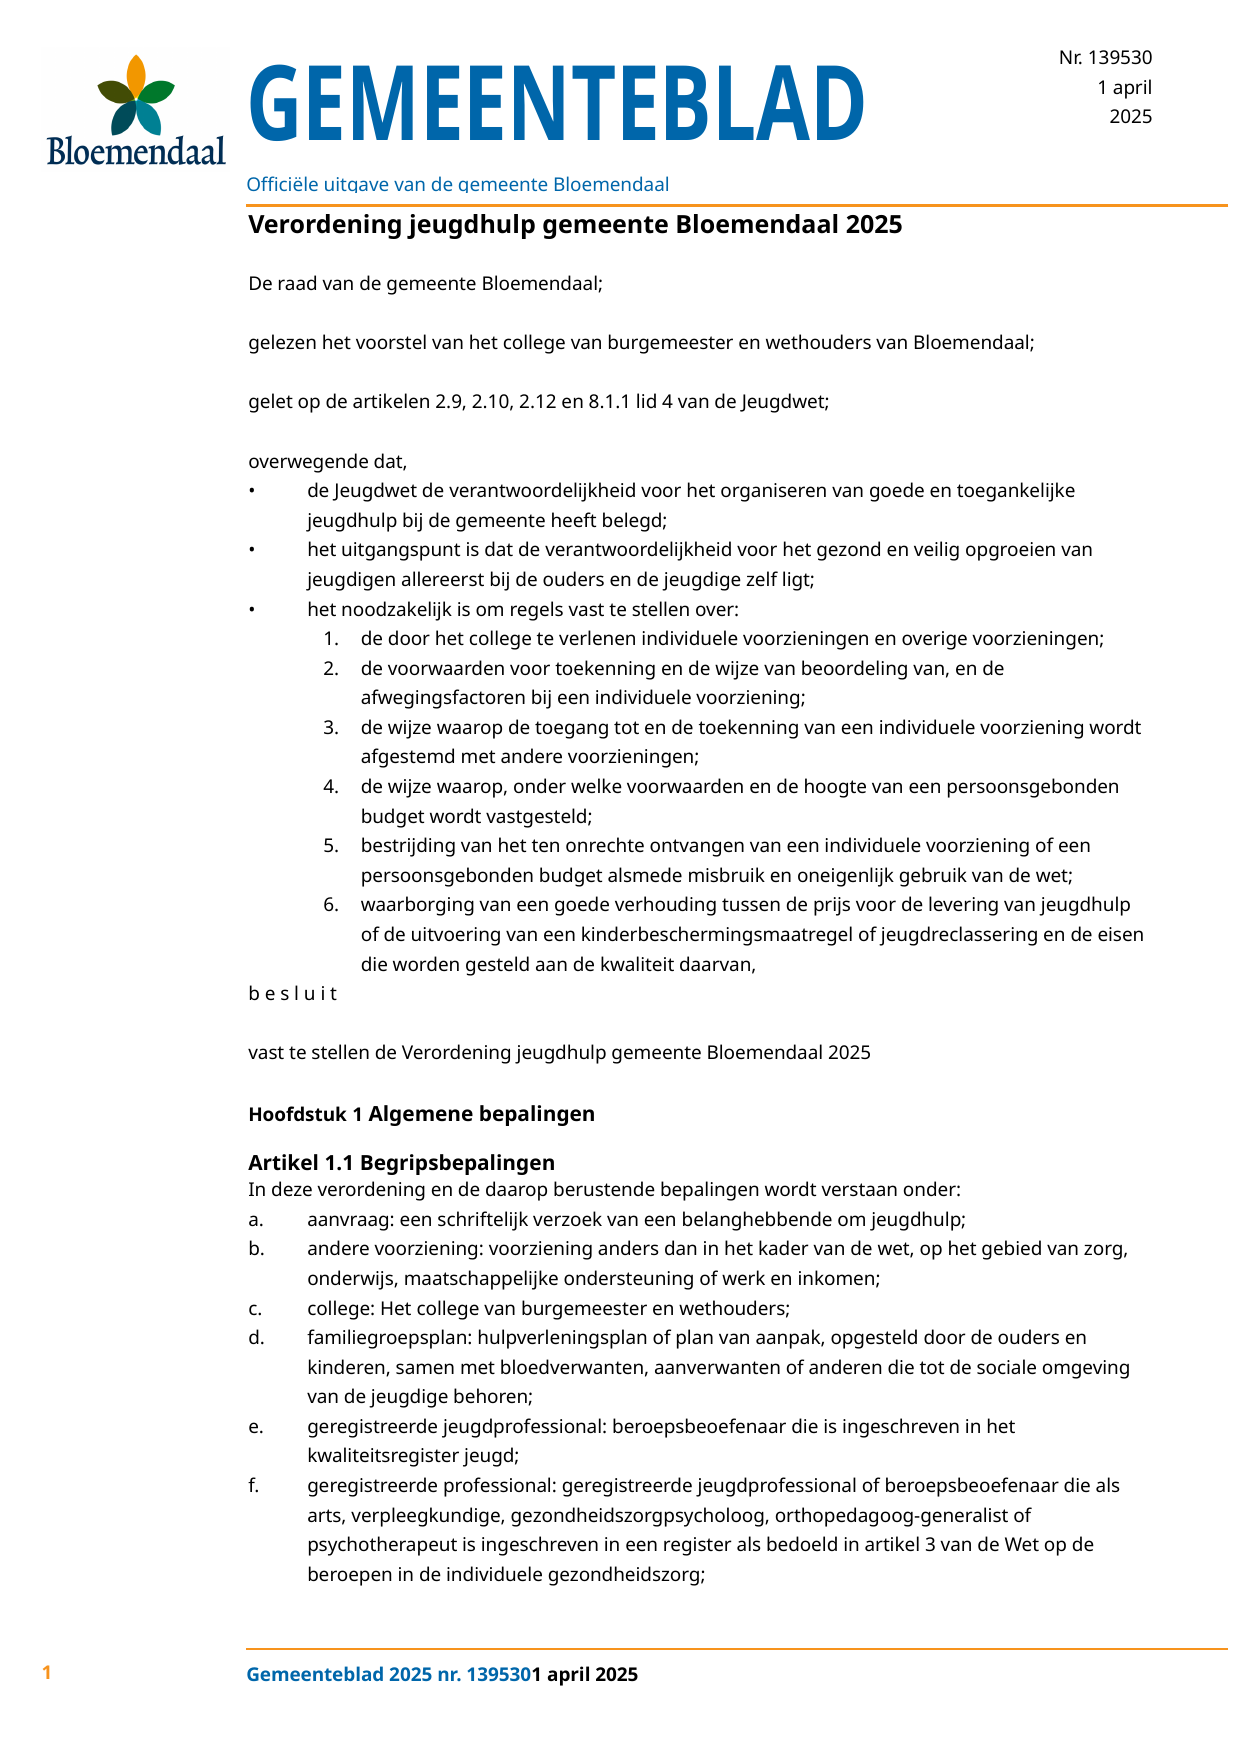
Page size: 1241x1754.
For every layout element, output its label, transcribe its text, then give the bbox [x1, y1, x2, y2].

list geregistreerde jeugdprofessional: beroepsbeoefenaar die is ingeschreven in het kwaliteitsregister jeugd; [248, 1413, 1152, 1468]
list het uitgangspunt is dat de verantwoordelijkheid voor het gezond en veilig opgroeien van jeugdigen allereerst bij de ouders en de jeugdige zelf ligt; [248, 537, 1152, 592]
text Artikel 1.1 Begripsbepalingen [248, 1148, 1152, 1176]
text De raad van de gemeente Bloemendaal; [248, 270, 1152, 296]
list aanvraag: een schriftelijk verzoek van een belanghebbende om jeugdhulp; [248, 1206, 1152, 1232]
picture [41, 47, 231, 172]
text overwegende dat, [248, 448, 1152, 473]
list de door het college te verlenen individuele voorzieningen en overige voorzieningen; [323, 625, 1152, 651]
list de wijze waarop, onder welke voorwaarden en de hoogte van een persoonsgebonden budget wordt vastgesteld; [323, 773, 1152, 828]
list geregistreerde professional: geregistreerde jeugdprofessional of beroepsbeoefenaar die als arts, verpleegkundige, gezondheidszorgpsycholoog, orthopedagoog-generalist of psychotherapeut is ingeschreven in een register als bedoeld in artikel 3 van de Wet op de beroepen in de individuele gezondheidszorg; [248, 1472, 1152, 1587]
list andere voorziening: voorziening anders dan in het kader van de wet, op het gebied van zorg, onderwijs, maatschappelijke ondersteuning of werk en inkomen; [248, 1236, 1152, 1291]
text Verordening jeugdhulp gemeente Bloemendaal 2025 [248, 207, 1152, 241]
list bestrijding van het ten onrechte ontvangen van een individuele voorziening of een persoonsgebonden budget alsmede misbruik en oneigenlijk gebruik van de wet; [323, 832, 1152, 888]
list de wijze waarop de toegang tot en de toekenning van een individuele voorziening wordt afgestemd met andere voorzieningen; [323, 714, 1152, 769]
list de voorwaarden voor toekenning en de wijze van beoordeling van, en de afwegingsfactoren bij een individuele voorziening; [323, 655, 1152, 710]
text vast te stellen de Verordening jeugdhulp gemeente Bloemendaal 2025 [248, 1039, 1152, 1065]
text In deze verordening en de daarop berustende bepalingen wordt verstaan onder: [248, 1176, 1152, 1202]
list waarborging van een goede verhouding tussen de prijs voor de levering van jeugdhulp of de uitvoering van een kinderbeschermingsmaatregel of jeugdreclassering en de eisen die worden gesteld aan de kwaliteit daarvan, [323, 892, 1152, 976]
list college: Het college van burgemeester en wethouders; [248, 1295, 1152, 1320]
text Hoofdstuk 1 Algemene bepalingen [248, 1099, 1152, 1127]
list familiegroepsplan: hulpverleningsplan of plan van aanpak, opgesteld door de ouders en kinderen, samen met bloedverwanten, aanverwanten of anderen die tot de sociale omgeving van de jeugdige behoren; [248, 1324, 1152, 1409]
list het noodzakelijk is om regels vast te stellen over: [248, 596, 1152, 621]
text b e s l u i t [248, 980, 1152, 1006]
text gelezen het voorstel van het college van burgemeester en wethouders van Bloemendaal; [248, 329, 1152, 355]
list de Jeugdwet de verantwoordelijkheid voor het organiseren van goede en toegankelijke jeugdhulp bij de gemeente heeft belegd; [248, 477, 1152, 533]
text gelet op de artikelen 2.9, 2.10, 2.12 en 8.1.1 lid 4 van de Jeugdwet; [248, 389, 1152, 414]
